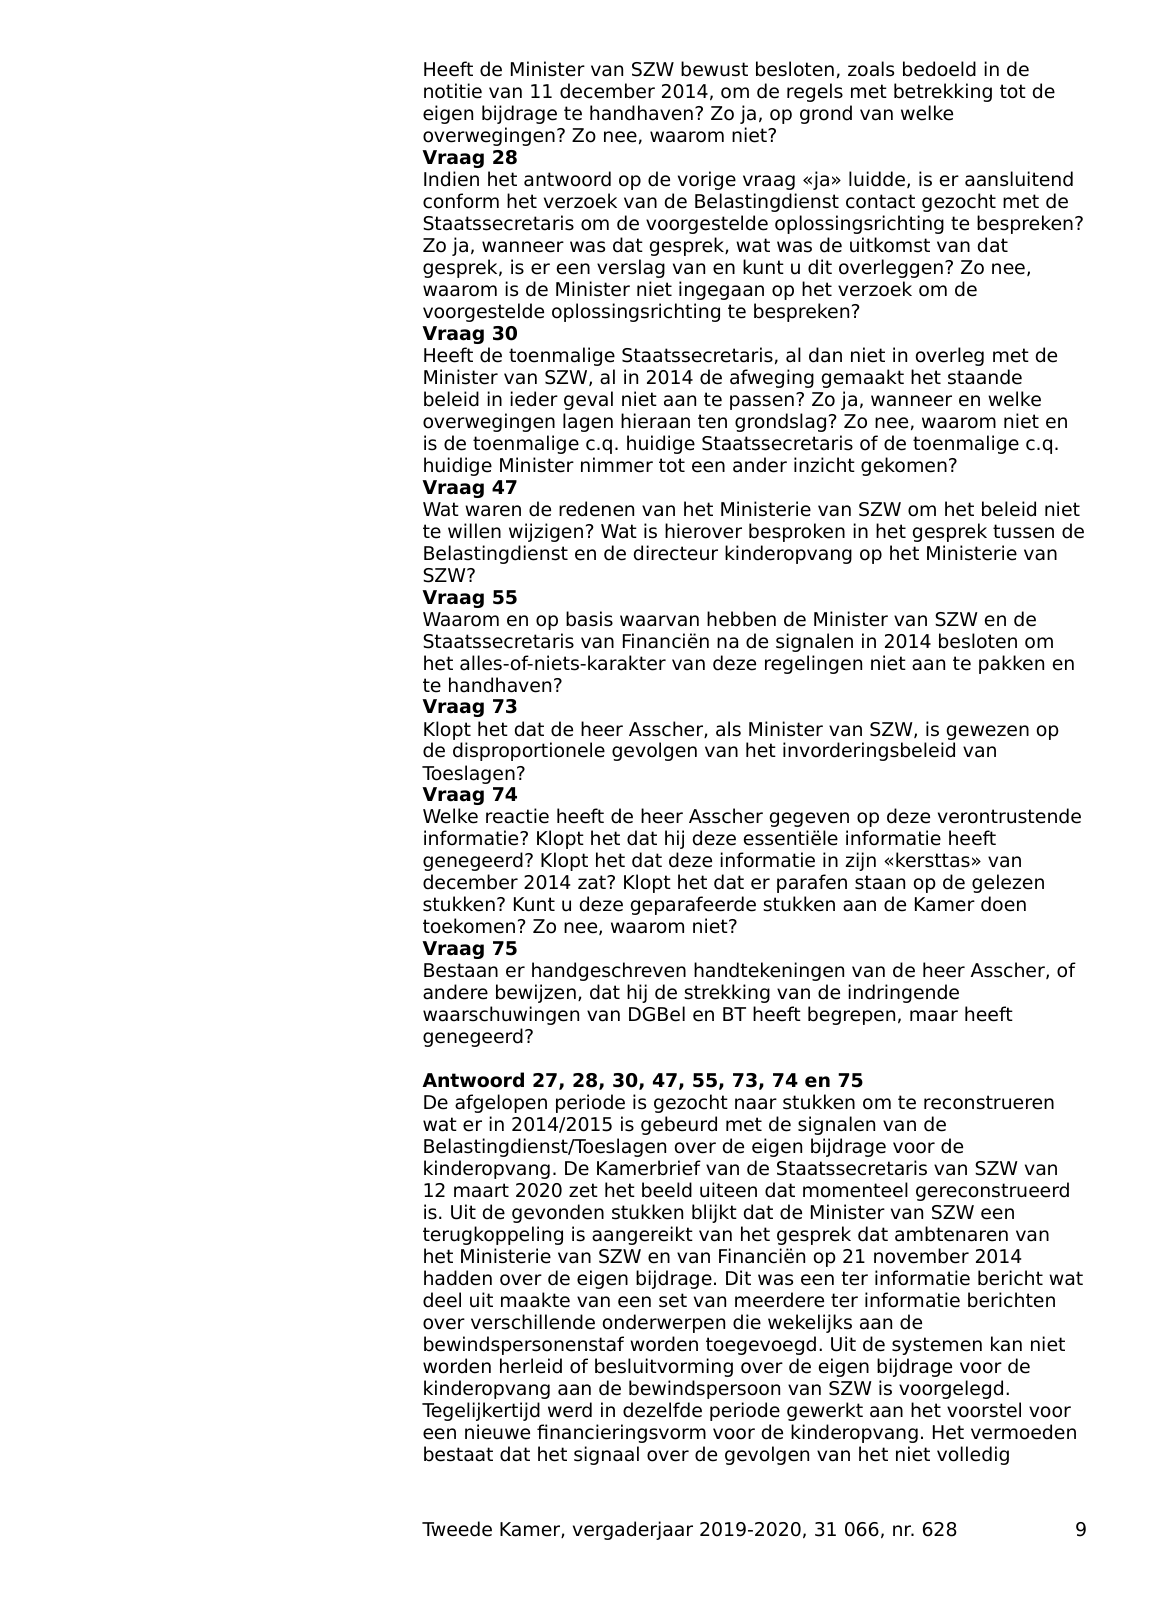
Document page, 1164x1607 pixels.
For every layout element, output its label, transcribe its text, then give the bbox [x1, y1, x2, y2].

text Wat waren de redenen van het Ministerie van SZW om het beleid niet te willen wijzigen? Wat is hierover besproken in het gesprek tussen de Belastingdienst en de directeur kinderopvang op het Ministerie van SZW? [422, 499, 1087, 587]
text De afgelopen periode is gezocht naar stukken om te reconstrueren wat er in 2014/2015 is gebeurd met de signalen van de Belastingdienst/Toeslagen over de eigen bijdrage voor de kinderopvang. De Kamerbrief van de Staatssecretaris van SZW van 12 maart 2020 zet het beeld uiteen dat momenteel gereconstrueerd is. Uit de gevonden stukken blijkt dat de Minister van SZW een terugkoppeling is aangereikt van het gesprek dat ambtenaren van het Ministerie van SZW en van Financiën op 21 november 2014 hadden over de eigen bijdrage. Dit was een ter informatie bericht wat deel uit maakte van een set van meerdere ter informatie berichten over verschillende onderwerpen die wekelijks aan de bewindspersonenstaf worden toegevoegd. Uit de systemen kan niet worden herleid of besluitvorming over de eigen bijdrage voor de kinderopvang aan de bewindspersoon van SZW is voorgelegd. Tegelijkertijd werd in dezelfde periode gewerkt aan het voorstel voor een nieuwe financieringsvorm voor de kinderopvang. Het vermoeden bestaat dat het signaal over de gevolgen van het niet volledig [422, 1092, 1087, 1466]
text Welke reactie heeft de heer Asscher gegeven op deze verontrustende informatie? Klopt het dat hij deze essentiële informatie heeft genegeerd? Klopt het dat deze informatie in zijn «kersttas» van december 2014 zat? Klopt het dat er parafen staan op de gelezen stukken? Kunt u deze geparafeerde stukken aan de Kamer doen toekomen? Zo nee, waarom niet? [422, 806, 1087, 938]
text Bestaan er handgeschreven handtekeningen van de heer Asscher, of andere bewijzen, dat hij de strekking van de indringende waarschuwingen van DGBel en BT heeft begrepen, maar heeft genegeerd? [422, 960, 1087, 1048]
text Klopt het dat de heer Asscher, als Minister van SZW, is gewezen op de disproportionele gevolgen van het invorderingsbeleid van Toeslagen? [422, 718, 1087, 784]
text Vraag 55 [422, 587, 1087, 608]
text Indien het antwoord op de vorige vraag «ja» luidde, is er aansluitend conform het verzoek van de Belastingdienst contact gezocht met de Staatssecretaris om de voorgestelde oplossingsrichting te bespreken? Zo ja, wanneer was dat gesprek, wat was de uitkomst van dat gesprek, is er een verslag van en kunt u dit overleggen? Zo nee, waarom is de Minister niet ingegaan op het verzoek om de voorgestelde oplossingsrichting te bespreken? [422, 169, 1087, 323]
text Vraag 74 [422, 784, 1087, 806]
text Vraag 47 [422, 477, 1087, 499]
text Vraag 30 [422, 323, 1087, 345]
text Heeft de toenmalige Staatssecretaris, al dan niet in overleg met de Minister van SZW, al in 2014 de afweging gemaakt het staande beleid in ieder geval niet aan te passen? Zo ja, wanneer en welke overwegingen lagen hieraan ten grondslag? Zo nee, waarom niet en is de toenmalige c.q. huidige Staatssecretaris of de toenmalige c.q. huidige Minister nimmer tot een ander inzicht gekomen? [422, 345, 1087, 477]
text Vraag 75 [422, 938, 1087, 960]
text Antwoord 27, 28, 30, 47, 55, 73, 74 en 75 [422, 1070, 1087, 1092]
text Waarom en op basis waarvan hebben de Minister van SZW en de Staatssecretaris van Financiën na de signalen in 2014 besloten om het alles-of-niets-karakter van deze regelingen niet aan te pakken en te handhaven? [422, 608, 1087, 696]
text Vraag 73 [422, 696, 1087, 718]
text Heeft de Minister van SZW bewust besloten, zoals bedoeld in de notitie van 11 december 2014, om de regels met betrekking tot de eigen bijdrage te handhaven? Zo ja, op grond van welke overwegingen? Zo nee, waarom niet? [422, 59, 1087, 147]
text Vraag 28 [422, 147, 1087, 169]
